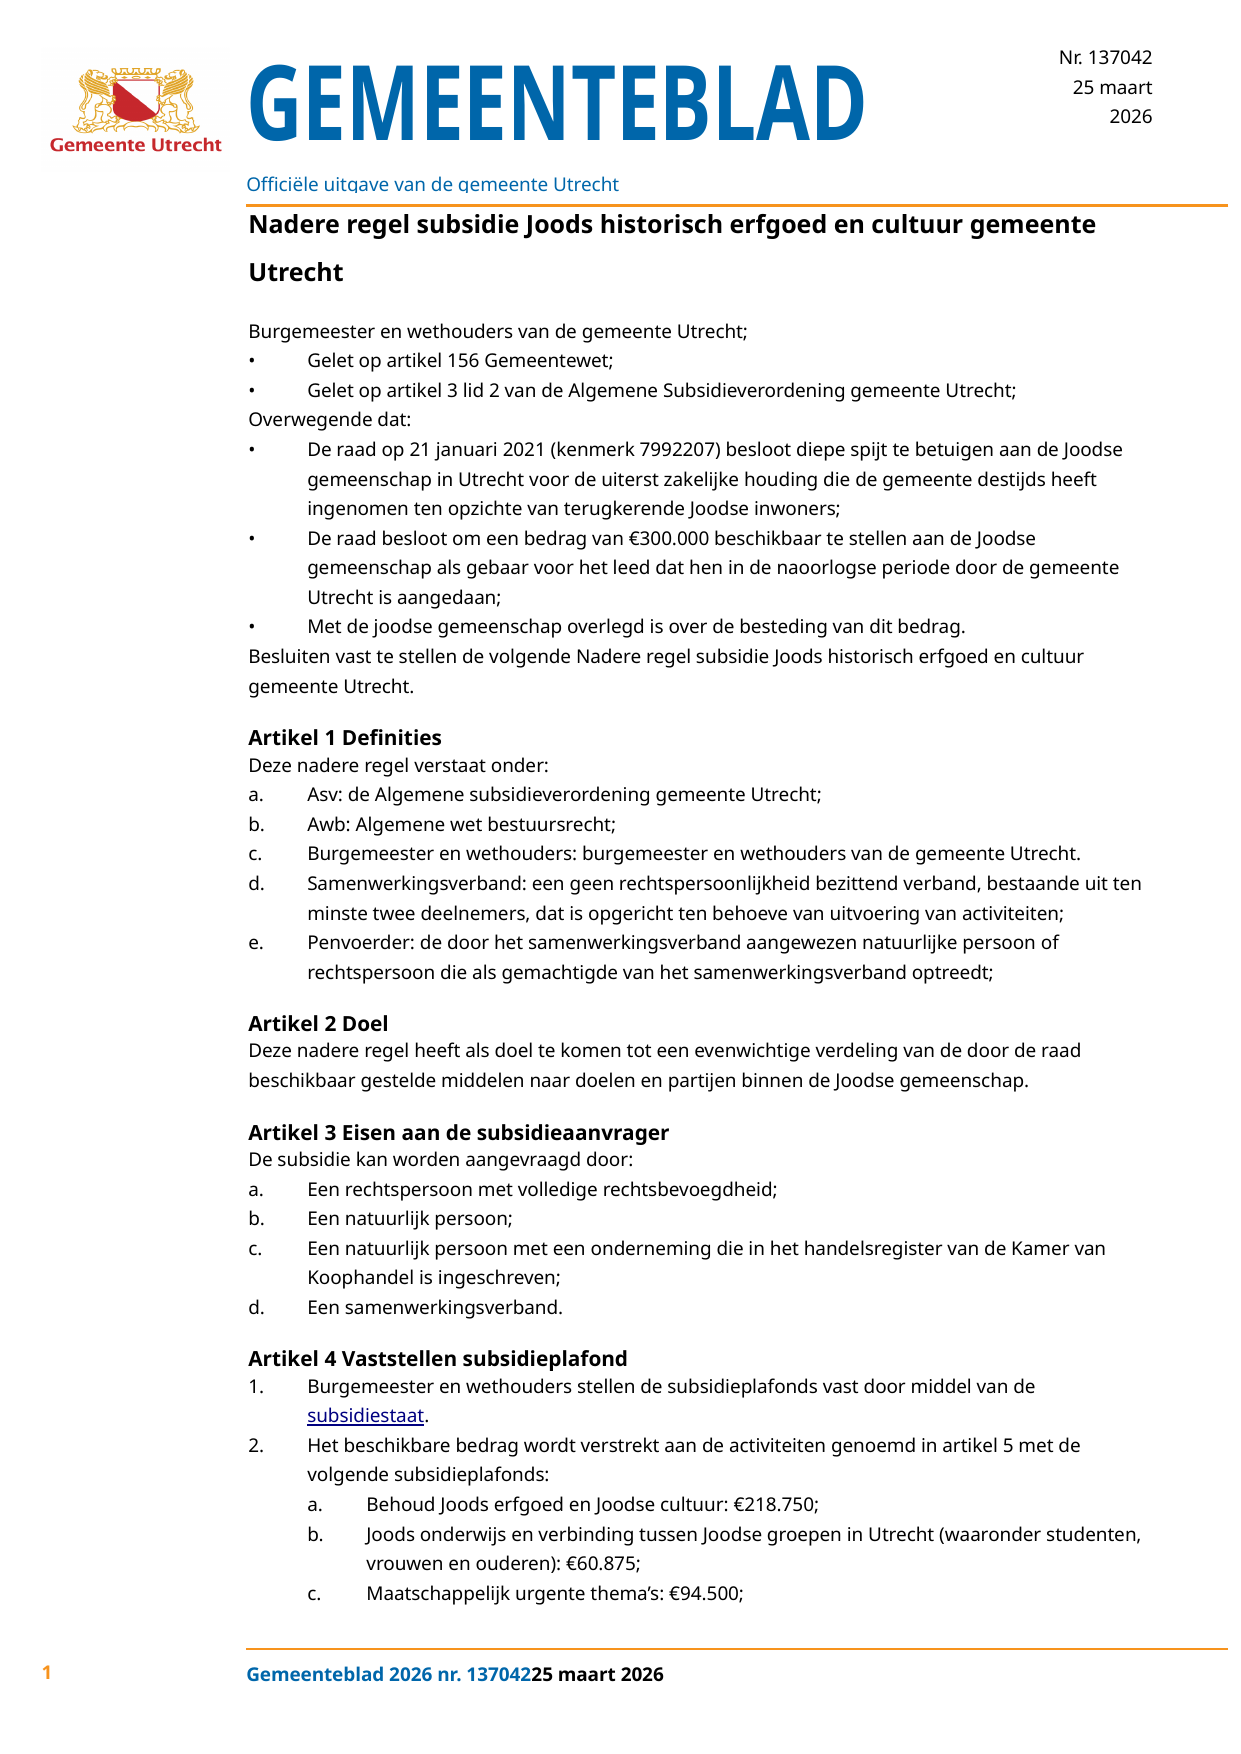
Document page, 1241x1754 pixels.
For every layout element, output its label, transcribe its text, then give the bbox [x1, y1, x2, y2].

list Het beschikbare bedrag wordt verstrekt aan de activiteiten genoemd in artikel 5 met de volgende subsidieplafonds: [248, 1432, 1152, 1487]
list Een samenwerkingsverband. [248, 1294, 1152, 1320]
text Nadere regel subsidie Joods historisch erfgoed en cultuur gemeente Utrecht [248, 207, 1152, 288]
list Met de joodse gemeenschap overlegd is over de besteding van dit bedrag. [248, 614, 1152, 639]
list Behoud Joods erfgoed en Joodse cultuur: €218.750; [307, 1491, 1152, 1517]
list Maatschappelijk urgente thema’s: €94.500; [307, 1580, 1152, 1606]
text Deze nadere regel verstaat onder: [248, 752, 1152, 777]
list Een natuurlijk persoon met een onderneming die in het handelsregister van de Kamer van Koophandel is ingeschreven; [248, 1235, 1152, 1290]
text Deze nadere regel heeft als doel te komen tot een evenwichtige verdeling van de door de raad beschikbaar gestelde middelen naar doelen en partijen binnen de Joodse gemeenschap. [248, 1038, 1152, 1093]
text Besluiten vast te stellen de volgende Nadere regel subsidie Joods historisch erfgoed en cultuur gemeente Utrecht. [248, 643, 1152, 699]
text Artikel 1 Definities [248, 723, 1152, 752]
list Penvoerder: de door het samenwerkingsverband aangewezen natuurlijke persoon of rechtspersoon die als gemachtigde van het samenwerkingsverband optreedt; [248, 929, 1152, 984]
list Joods onderwijs en verbinding tussen Joodse groepen in Utrecht (waaronder studenten, vrouwen en ouderen): €60.875; [307, 1521, 1152, 1576]
text Artikel 4 Vaststellen subsidieplafond [248, 1344, 1152, 1373]
list Een rechtspersoon met volledige rechtsbevoegdheid; [248, 1176, 1152, 1201]
text De subsidie kan worden aangevraagd door: [248, 1146, 1152, 1172]
list Awb: Algemene wet bestuursrecht; [248, 811, 1152, 837]
list De raad besloot om een bedrag van €300.000 beschikbaar te stellen aan de Joodse gemeenschap als gebaar voor het leed dat hen in de naoorlogse periode door de gemeente Utrecht is aangedaan; [248, 525, 1152, 610]
text Artikel 3 Eisen aan de subsidieaanvrager [248, 1118, 1152, 1146]
list De raad op 21 januari 2021 (kenmerk 7992207) besloot diepe spijt te betuigen aan de Joodse gemeenschap in Utrecht voor de uiterst zakelijke houding die de gemeente destijds heeft ingenomen ten opzichte van terugkerende Joodse inwoners; [248, 436, 1152, 521]
list Gelet op artikel 3 lid 2 van de Algemene Subsidieverordening gemeente Utrecht; [248, 377, 1152, 403]
list Een natuurlijk persoon; [248, 1205, 1152, 1231]
list Burgemeester en wethouders stellen de subsidieplafonds vast door middel van de subsidiestaat. [248, 1373, 1152, 1428]
picture [41, 47, 231, 172]
text Artikel 2 Doel [248, 1009, 1152, 1038]
list Burgemeester en wethouders: burgemeester en wethouders van de gemeente Utrecht. [248, 841, 1152, 866]
text Overwegende dat: [248, 407, 1152, 432]
list Samenwerkingsverband: een geen rechtspersoonlijkheid bezittend verband, bestaande uit ten minste twee deelnemers, dat is opgericht ten behoeve van uitvoering van activiteiten; [248, 870, 1152, 925]
text Burgemeester en wethouders van de gemeente Utrecht; [248, 318, 1152, 344]
list Asv: de Algemene subsidieverordening gemeente Utrecht; [248, 781, 1152, 807]
list Gelet op artikel 156 Gemeentewet; [248, 347, 1152, 373]
